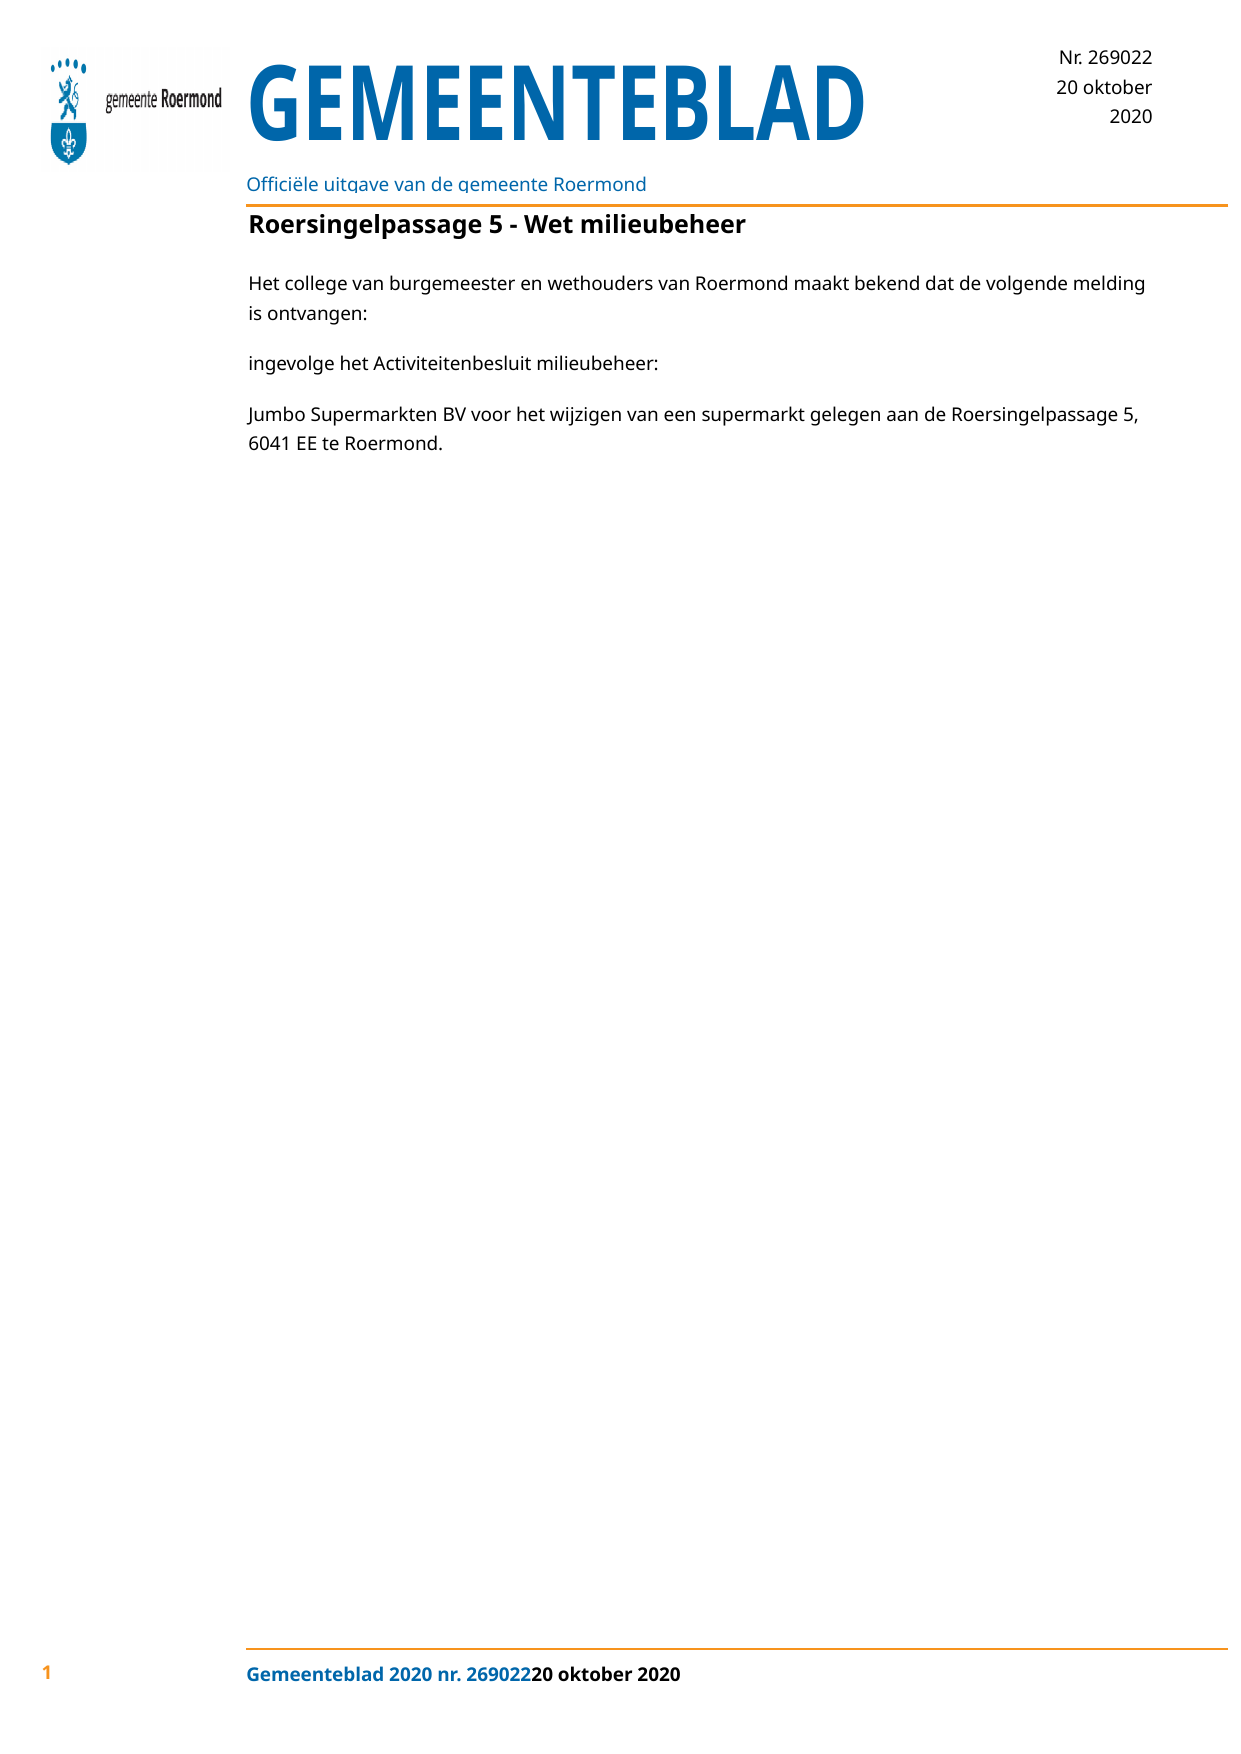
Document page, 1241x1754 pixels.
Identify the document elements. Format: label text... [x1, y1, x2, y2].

picture [41, 47, 231, 172]
text Het college van burgemeester en wethouders van Roermond maakt bekend dat de volgende melding is ontvangen: [248, 270, 1152, 326]
text Roersingelpassage 5 - Wet milieubeheer [248, 207, 1152, 241]
text Jumbo Supermarkten BV voor het wijzigen van een supermarkt gelegen aan de Roersingelpassage 5, 6041 EE te Roermond. [248, 401, 1152, 456]
text ingevolge het Activiteitenbesluit milieubeheer: [248, 350, 1152, 376]
